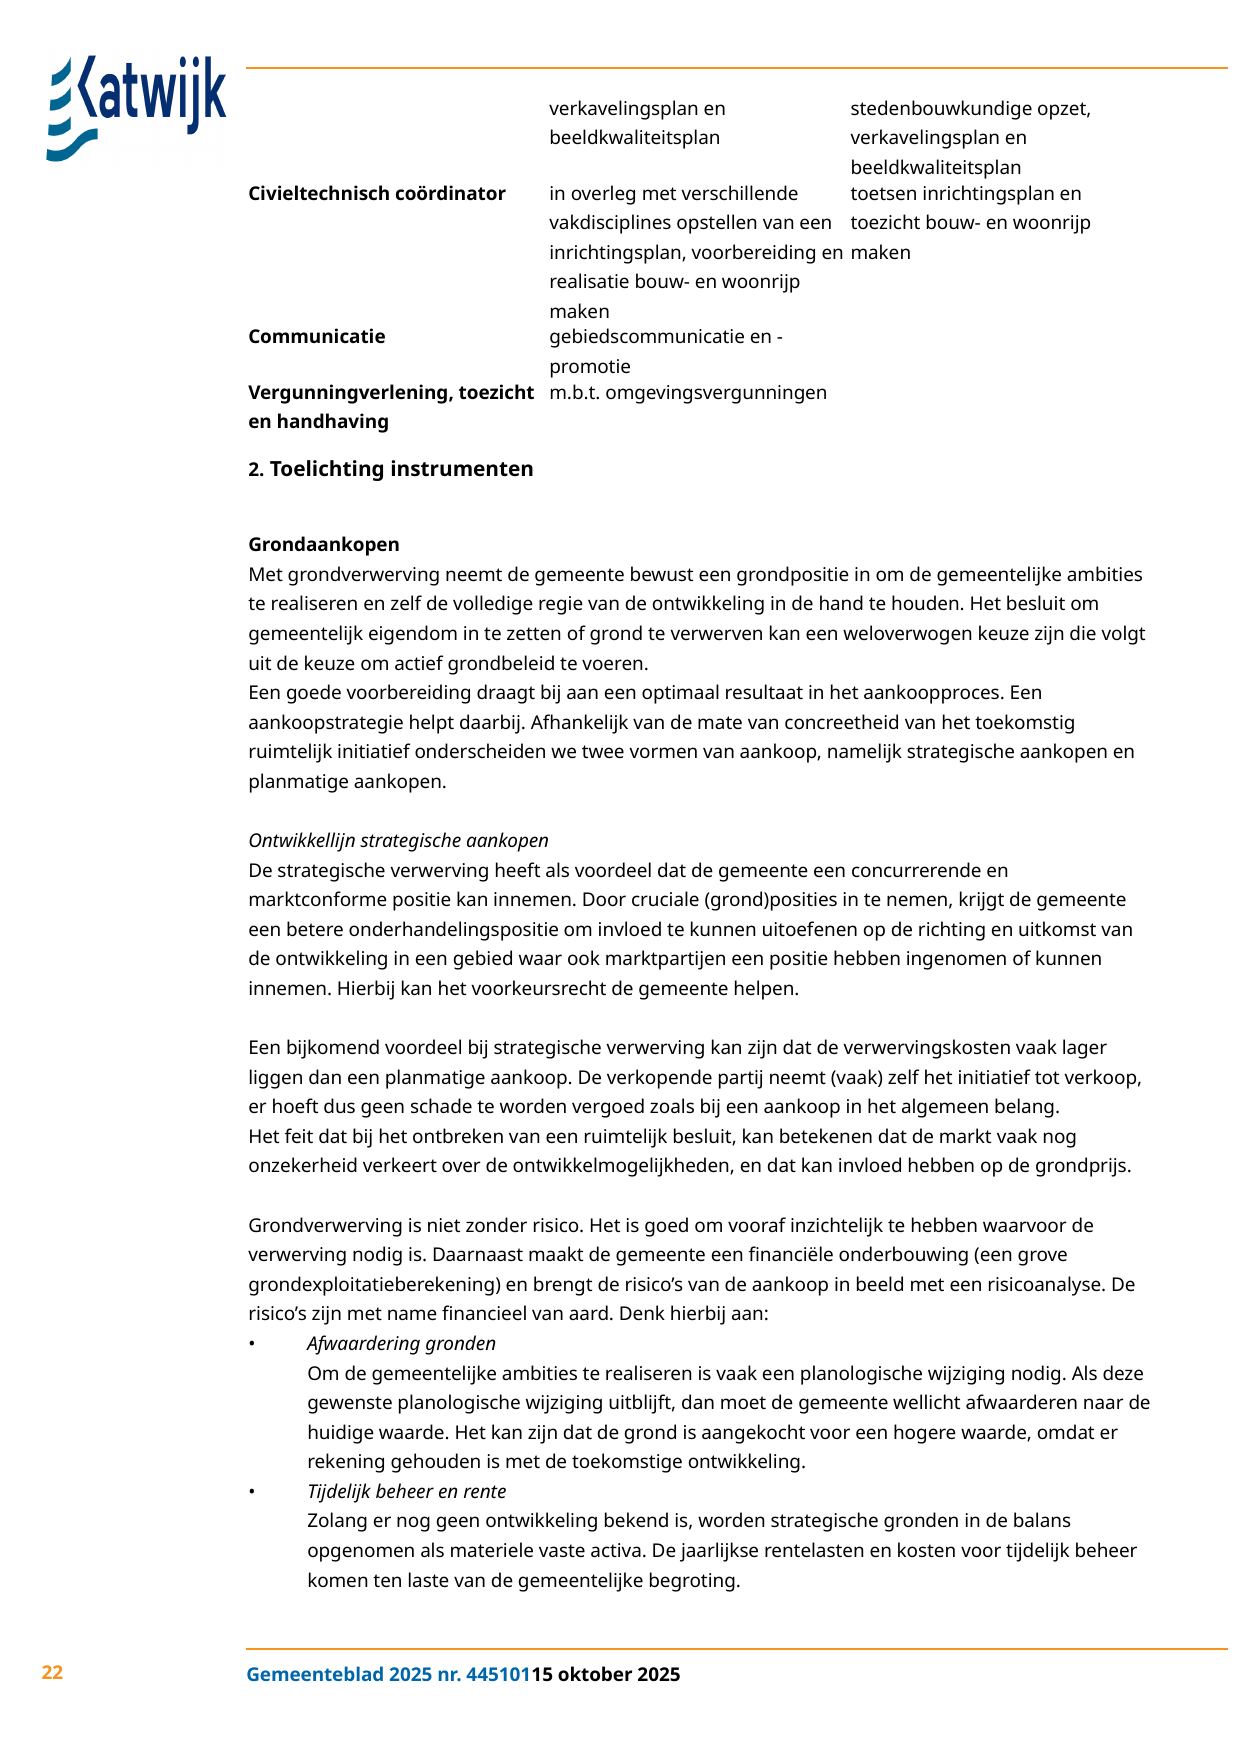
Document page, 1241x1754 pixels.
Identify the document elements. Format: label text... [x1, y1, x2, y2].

text Ontwikkellijn strategische aankopen [248, 827, 1152, 853]
table_cell [850, 324, 1152, 379]
text Grondverwerving is niet zonder risico. Het is goed om vooraf inzichtelijk te hebben waarvoor de verwerving nodig is. Daarnaast maakt de gemeente een financiële onderbouwing (een grove grondexploitatieberekening) en brengt de risico’s van de aankoop in beeld met een risicoanalyse. De risico’s zijn met name financieel van aard. Denk hierbij aan: [248, 1212, 1152, 1326]
text Een goede voorbereiding draagt bij aan een optimaal resultaat in het aankoopproces. Een aankoopstrategie helpt daarbij. Afhankelijk van de mate van concreetheid van het toekomstig ruimtelijk initiatief onderscheiden we twee vormen van aankoop, namelijk strategische aankopen en planmatige aankopen. [248, 679, 1152, 794]
text De strategische verwerving heeft als voordeel dat de gemeente een concurrerende en marktconforme positie kan innemen. Door cruciale (grond)posities in te nemen, krijgt de gemeente een betere onderhandelingspositie om invloed te kunnen uitoefenen op de richting en uitkomst van de ontwikkeling in een gebied waar ook marktpartijen een positie hebben ingenomen of kunnen innemen. Hierbij kan het voorkeursrecht de gemeente helpen. [248, 857, 1152, 1001]
picture [41, 47, 231, 172]
text 2. Toelichting instrumenten [248, 454, 1152, 482]
list Tijdelijk beheer en rente [248, 1478, 1152, 1504]
table_cell m.b.t. omgevingsvergunningen [549, 379, 1152, 434]
list Zolang er nog geen ontwikkeling bekend is, worden strategische gronden in de balans opgenomen als materiele vaste activa. De jaarlijkse rentelasten en kosten voor tijdelijk beheer komen ten laste van de gemeentelijke begroting. [248, 1508, 1152, 1592]
text Een bijkomend voordeel bij strategische verwerving kan zijn dat de verwervingskosten vaak lager liggen dan een planmatige aankoop. De verkopende partij neemt (vaak) zelf het initiatief tot verkoop, er hoeft dus geen schade te worden vergoed zoals bij een aankoop in het algemeen belang. [248, 1034, 1152, 1119]
text Met grondverwerving neemt de gemeente bewust een grondpositie in om de gemeentelijke ambities te realiseren en zelf de volledige regie van de ontwikkeling in de hand te houden. Het besluit om gemeentelijk eigendom in te zetten of grond te verwerven kan een weloverwogen keuze zijn die volgt uit de keuze om actief grondbeleid te voeren. [248, 561, 1152, 675]
table_cell in overleg met verschillende vakdisciplines opstellen van een inrichtingsplan, voorbereiding en realisatie bouw- en woonrijp maken [549, 180, 850, 324]
table_cell verkavelingsplan en beeldkwaliteitsplan [549, 95, 850, 180]
table_cell Civieltechnisch coördinator [248, 180, 549, 324]
table_cell [248, 95, 549, 180]
text Grondaankopen [248, 531, 1152, 557]
list Afwaardering gronden [248, 1330, 1152, 1356]
table_cell gebiedscommunicatie en -promotie [549, 324, 850, 379]
table_cell Vergunningverlening, toezicht en handhaving [248, 379, 549, 434]
table_cell Communicatie [248, 324, 549, 379]
table_cell stedenbouwkundige opzet, verkavelingsplan en beeldkwaliteitsplan [850, 95, 1152, 180]
table_cell toetsen inrichtingsplan en toezicht bouw- en woonrijp maken [850, 180, 1152, 324]
text Het feit dat bij het ontbreken van een ruimtelijk besluit, kan betekenen dat de markt vaak nog onzekerheid verkeert over de ontwikkelmogelijkheden, en dat kan invloed hebben op de grondprijs. [248, 1123, 1152, 1178]
list Om de gemeentelijke ambities te realiseren is vaak een planologische wijziging nodig. Als deze gewenste planologische wijziging uitblijft, dan moet de gemeente wellicht afwaarderen naar de huidige waarde. Het kan zijn dat de grond is aangekocht voor een hogere waarde, omdat er rekening gehouden is met de toekomstige ontwikkeling. [248, 1360, 1152, 1474]
